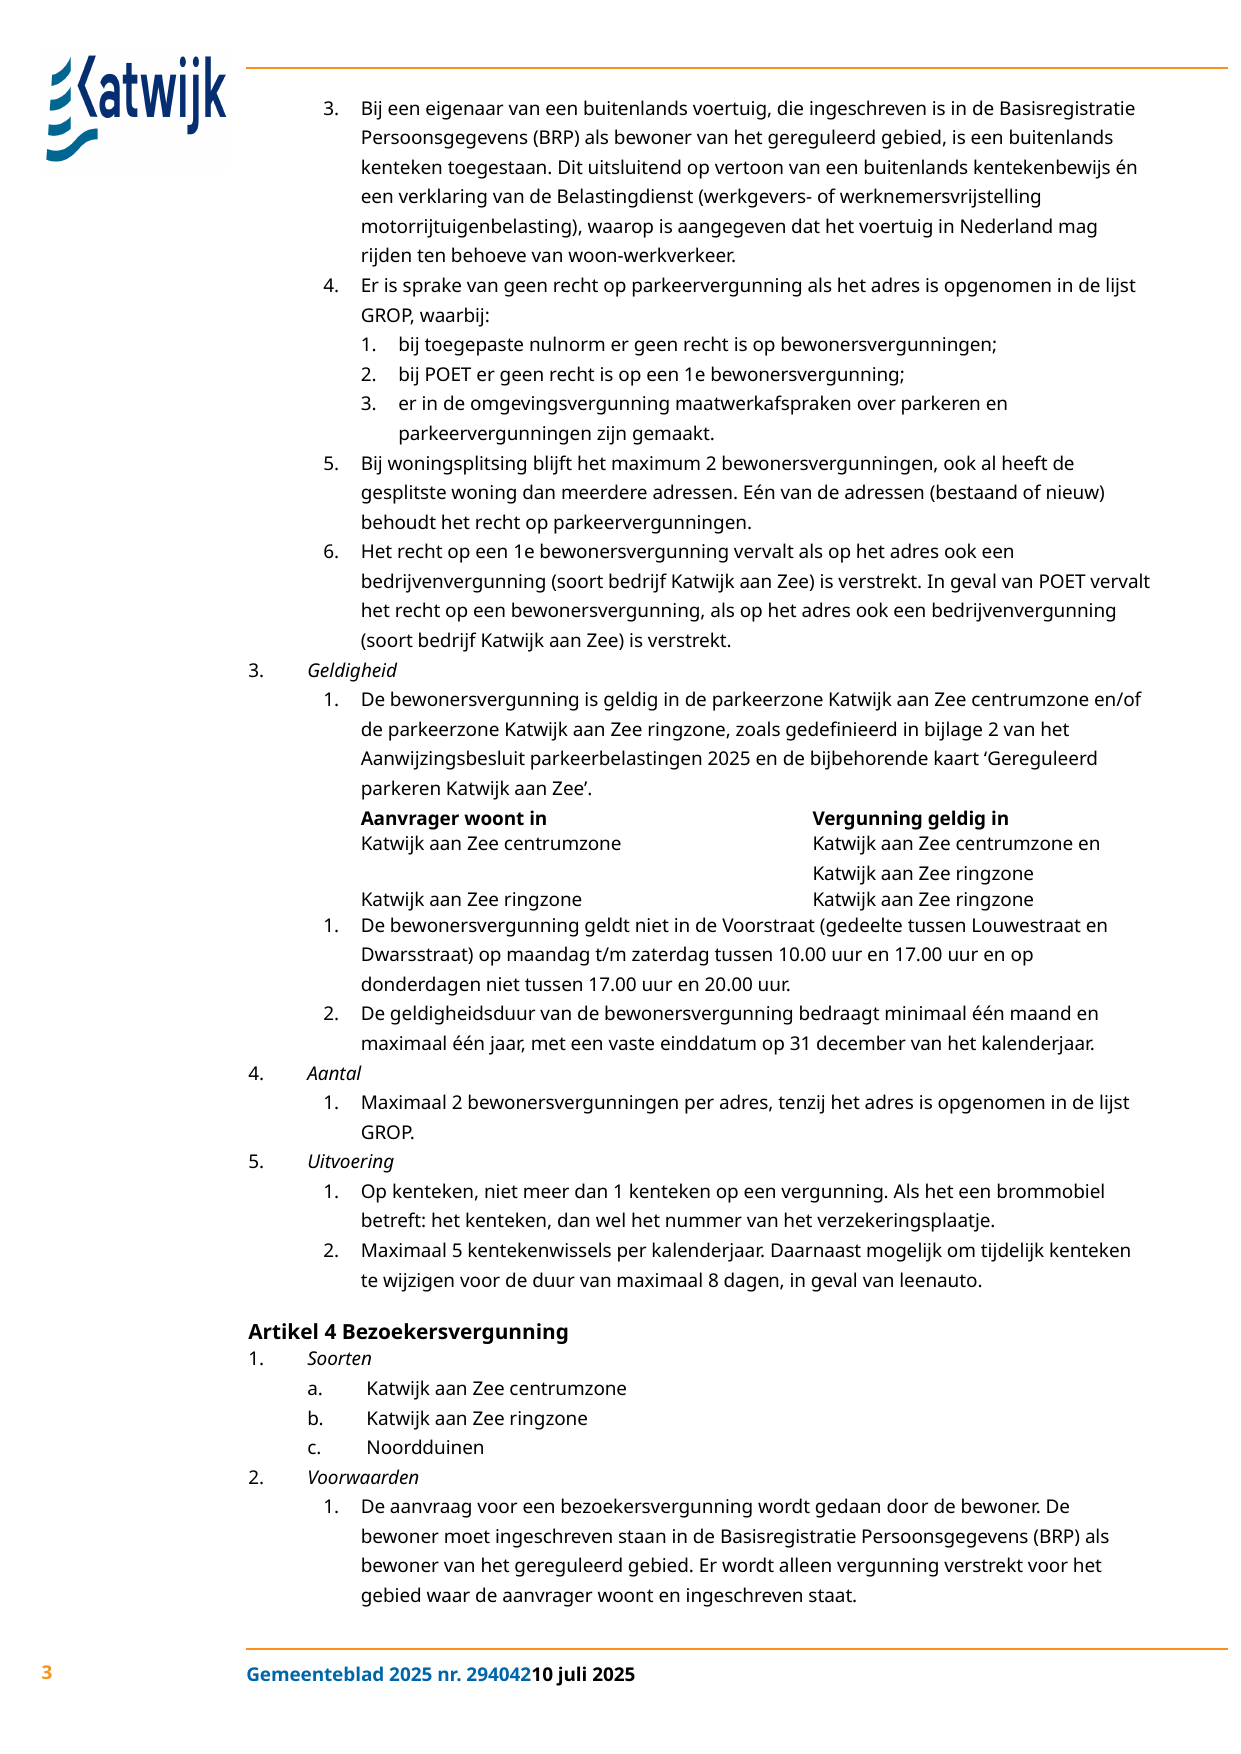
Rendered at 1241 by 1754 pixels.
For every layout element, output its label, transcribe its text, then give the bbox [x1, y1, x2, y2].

list De aanvraag voor een bezoekersvergunning wordt gedaan door de bewoner. De bewoner moet ingeschreven staan in de Basisregistratie Persoonsgegevens (BRP) als bewoner van het gereguleerd gebied. Er wordt alleen vergunning verstrekt voor het gebied waar de aanvrager woont en ingeschreven staat. [323, 1493, 1152, 1608]
list bij toegepaste nulnorm er geen recht is op bewonersvergunningen; [361, 331, 1152, 357]
list Op kenteken, niet meer dan 1 kenteken op een vergunning. Als het een brommobiel betreft: het kenteken, dan wel het nummer van het verzekeringsplaatje. [323, 1178, 1152, 1233]
table_header Vergunning geldig in [812, 805, 1240, 831]
list Maximaal 2 bewonersvergunningen per adres, tenzij het adres is opgenomen in de lijst GROP. [323, 1089, 1152, 1144]
text Artikel 4 Bezoekersvergunning [248, 1317, 1152, 1346]
table_cell Katwijk aan Zee centrumzone [361, 831, 812, 886]
list De bewonersvergunning is geldig in de parkeerzone Katwijk aan Zee centrumzone en/of de parkeerzone Katwijk aan Zee ringzone, zoals gedefinieerd in bijlage 2 van het Aanwijzingsbesluit parkeerbelastingen 2025 en de bijbehorende kaart ‘Gereguleerd parkeren Katwijk aan Zee’. [323, 686, 1152, 801]
list Bij woningsplitsing blijft het maximum 2 bewonersvergunningen, ook al heeft de gesplitste woning dan meerdere adressen. Eén van de adressen (bestaand of nieuw) behoudt het recht op parkeervergunningen. [323, 450, 1152, 535]
list er in de omgevingsvergunning maatwerkafspraken over parkeren en parkeervergunningen zijn gemaakt. [361, 391, 1152, 446]
list bij POET er geen recht is op een 1e bewonersvergunning; [361, 361, 1152, 387]
list Voorwaarden [248, 1464, 1152, 1490]
list Het recht op een 1e bewonersvergunning vervalt als op het adres ook een bedrijvenvergunning (soort bedrijf Katwijk aan Zee) is verstrekt. In geval van POET vervalt het recht op een bewonersvergunning, als op het adres ook een bedrijvenvergunning (soort bedrijf Katwijk aan Zee) is verstrekt. [323, 538, 1152, 653]
list Katwijk aan Zee ringzone [307, 1405, 1152, 1431]
list Er is sprake van geen recht op parkeervergunning als het adres is opgenomen in de lijst GROP, waarbij: [323, 272, 1152, 328]
list Geldigheid [248, 657, 1152, 683]
list Soorten [248, 1346, 1152, 1371]
picture [41, 47, 231, 172]
list De geldigheidsduur van de bewonersvergunning bedraagt minimaal één maand en maximaal één jaar, met een vaste einddatum op 31 december van het kalenderjaar. [323, 1001, 1152, 1056]
list Noordduinen [307, 1434, 1152, 1460]
table_cell Katwijk aan Zee centrumzone en Katwijk aan Zee ringzone [812, 831, 1240, 886]
list Uitvoering [248, 1148, 1152, 1174]
list Aantal [248, 1060, 1152, 1085]
list Katwijk aan Zee centrumzone [307, 1375, 1152, 1401]
list De bewonersvergunning geldt niet in de Voorstraat (gedeelte tussen Louwestraat en Dwarsstraat) op maandag t/m zaterdag tussen 10.00 uur en 17.00 uur en op donderdagen niet tussen 17.00 uur en 20.00 uur. [323, 912, 1152, 997]
list Maximaal 5 kentekenwissels per kalenderjaar. Daarnaast mogelijk om tijdelijk kenteken te wijzigen voor de duur van maximaal 8 dagen, in geval van leenauto. [323, 1237, 1152, 1292]
table_cell Katwijk aan Zee ringzone [361, 886, 812, 912]
table_cell Katwijk aan Zee ringzone [812, 886, 1240, 912]
table_header Aanvrager woont in [361, 805, 812, 831]
list Bij een eigenaar van een buitenlands voertuig, die ingeschreven is in de Basisregistratie Persoonsgegevens (BRP) als bewoner van het gereguleerd gebied, is een buitenlands kenteken toegestaan. Dit uitsluitend op vertoon van een buitenlands kentekenbewijs én een verklaring van de Belastingdienst (werkgevers- of werknemersvrijstelling motorrijtuigenbelasting), waarop is aangegeven dat het voertuig in Nederland mag rijden ten behoeve van woon-werkverkeer. [323, 95, 1152, 268]
